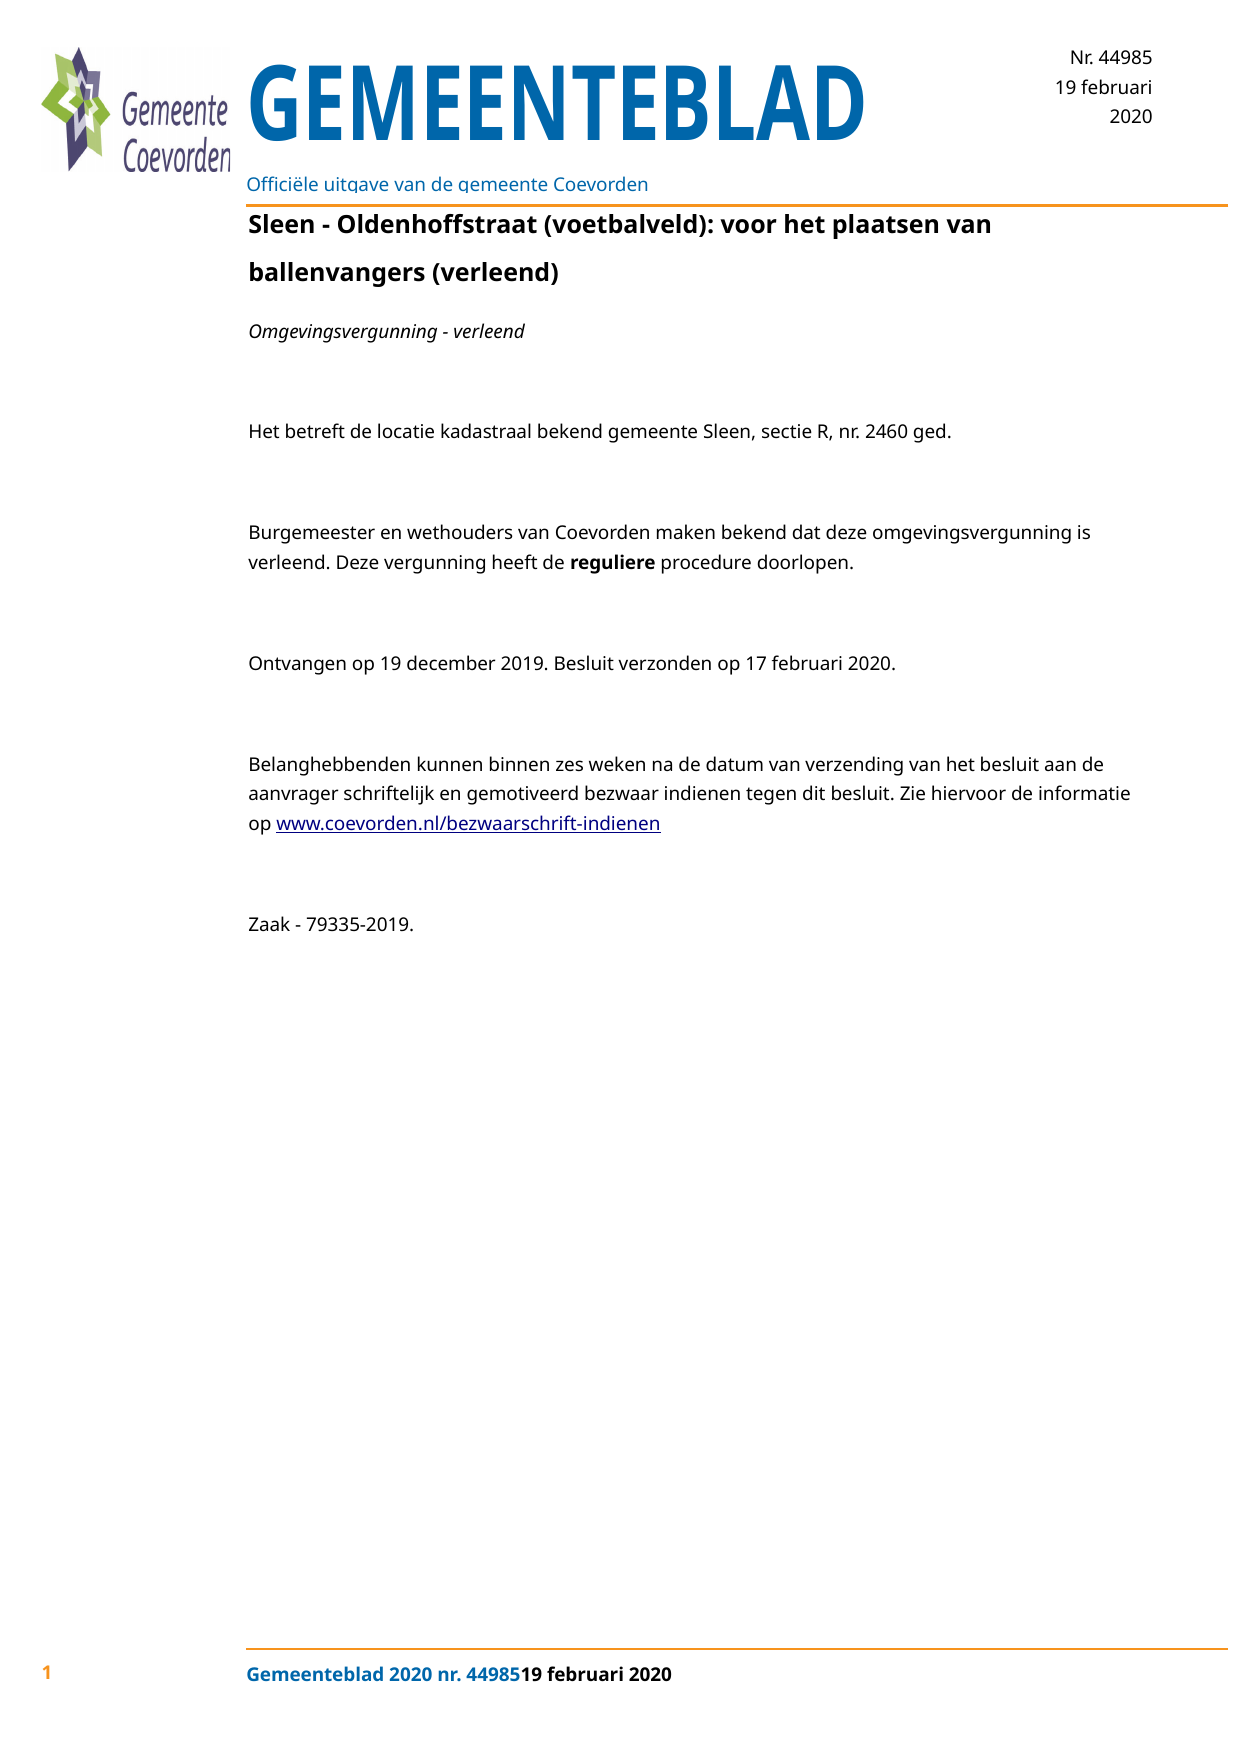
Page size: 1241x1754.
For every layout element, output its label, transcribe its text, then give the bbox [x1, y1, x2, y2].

text Burgemeester en wethouders van Coevorden maken bekend dat deze omgevingsvergunning is verleend. Deze vergunning heeft de reguliere procedure doorlopen. [248, 519, 1152, 575]
text Omgevingsvergunning - verleend [248, 318, 1152, 344]
text Het betreft de locatie kadastraal bekend gemeente Sleen, sectie R, nr. 2460 ged. [248, 419, 1152, 444]
text Ontvangen op 19 december 2019. Besluit verzonden op 17 februari 2020. [248, 650, 1152, 676]
text Zaak - 79335-2019. [248, 911, 1152, 937]
text Belanghebbenden kunnen binnen zes weken na de datum van verzending van het besluit aan de aanvrager schriftelijk en gemotiveerd bezwaar indienen tegen dit besluit. Zie hiervoor de informatie op www.coevorden.nl/bezwaarschrift-indienen [248, 751, 1152, 836]
text Sleen - Oldenhoffstraat (voetbalveld): voor het plaatsen van ballenvangers (verleend) [248, 207, 1152, 288]
picture [41, 47, 231, 172]
